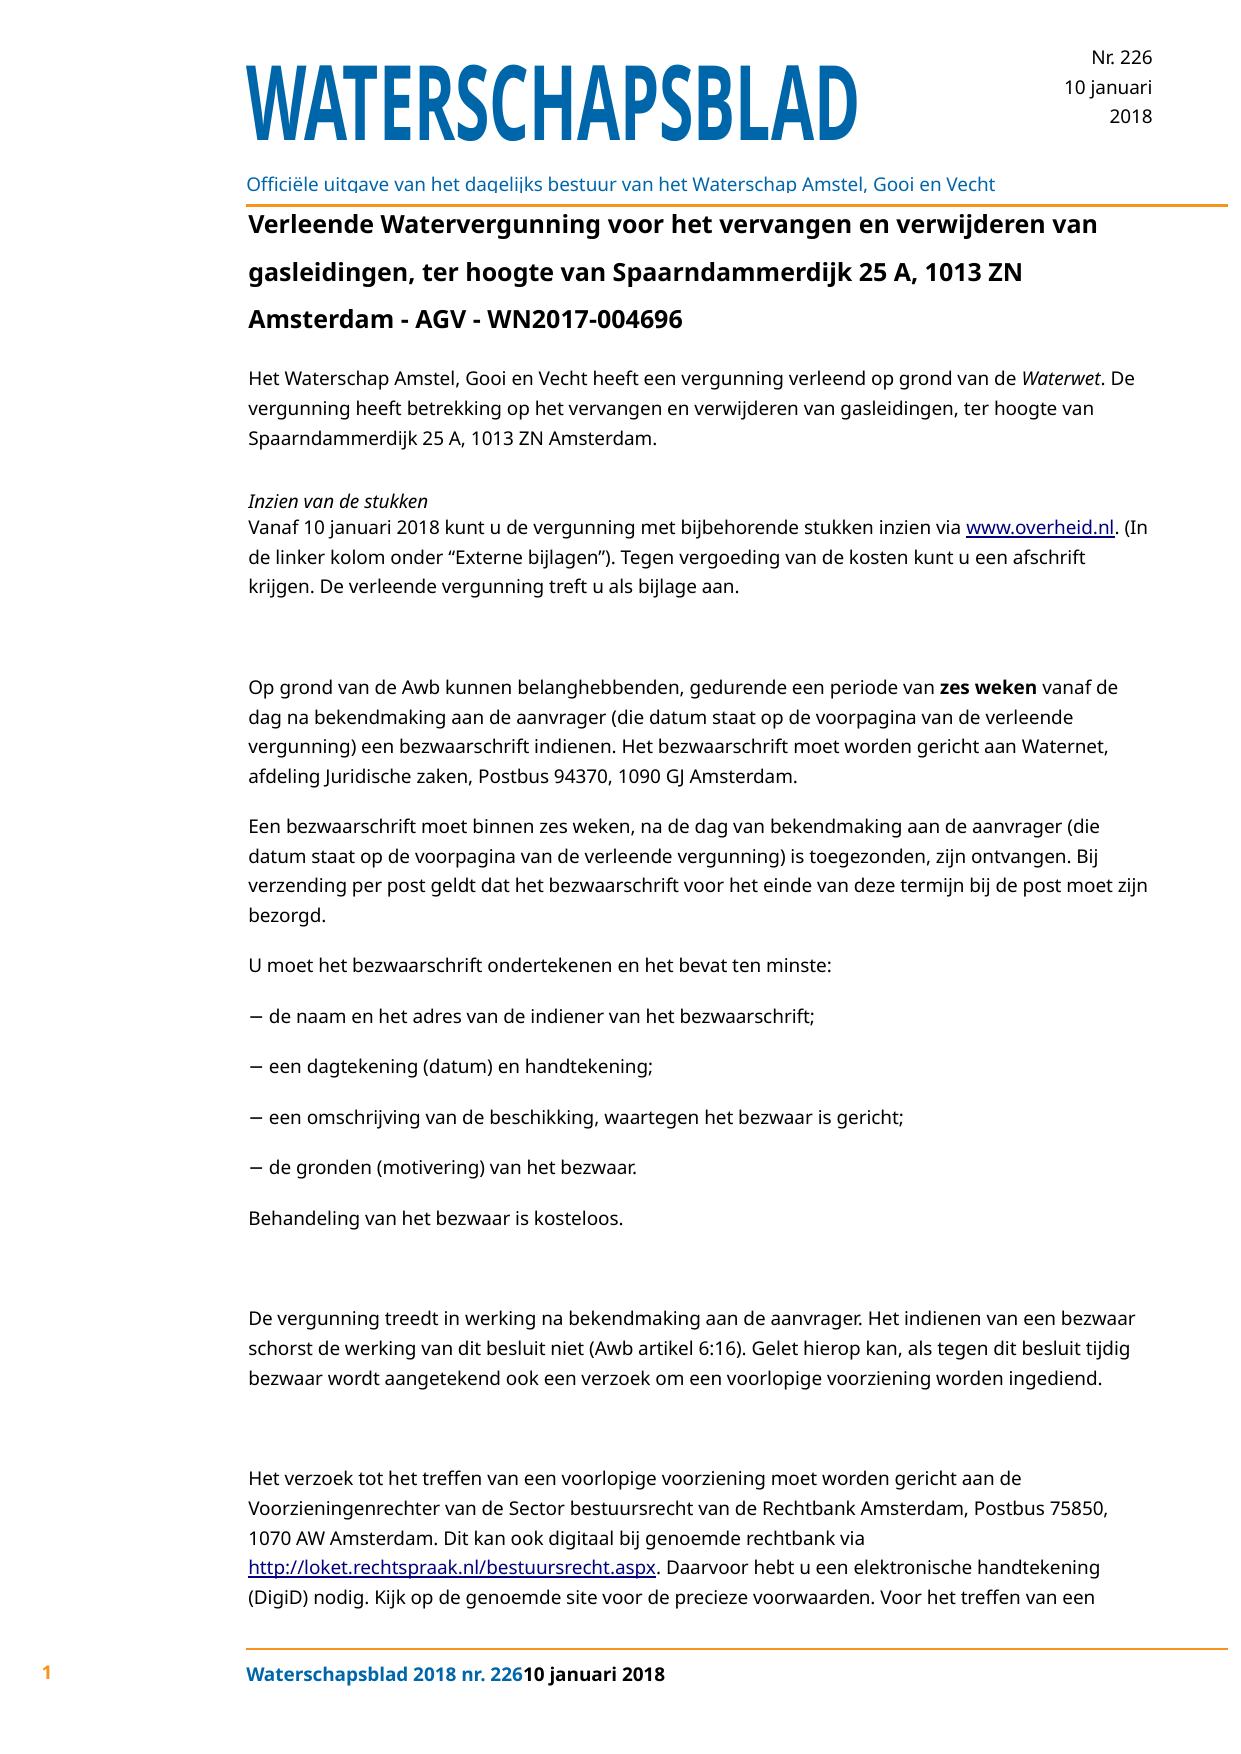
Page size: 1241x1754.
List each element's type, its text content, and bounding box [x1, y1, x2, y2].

text Het verzoek tot het treffen van een voorlopige voorziening moet worden gericht aan de Voorzieningenrechter van de Sector bestuursrecht van de Rechtbank Amsterdam, Postbus 75850, 1070 AW Amsterdam. Dit kan ook digitaal bij genoemde rechtbank via http://loket.rechtspraak.nl/bestuursrecht.aspx. Daarvoor hebt u een elektronische handtekening (DigiD) nodig. Kijk op de genoemde site voor de precieze voorwaarden. Voor het treffen van een [248, 1466, 1152, 1610]
text Op grond van de Awb kunnen belanghebbenden, gedurende een periode van zes weken vanaf de dag na bekendmaking aan de aanvrager (die datum staat op de voorpagina van de verleende vergunning) een bezwaarschrift indienen. Het bezwaarschrift moet worden gericht aan Waternet, afdeling Juridische zaken, Postbus 94370, 1090 GJ Amsterdam. [248, 674, 1152, 789]
text Inzien van de stukken [248, 489, 1152, 514]
text − de naam en het adres van de indiener van het bezwaarschrift; [248, 1003, 1152, 1029]
text U moet het bezwaarschrift ondertekenen en het bevat ten minste: [248, 953, 1152, 978]
text − de gronden (motivering) van het bezwaar. [248, 1154, 1152, 1180]
text Vanaf 10 januari 2018 kunt u de vergunning met bijbehorende stukken inzien via www.overheid.nl. (In de linker kolom onder “Externe bijlagen”). Tegen vergoeding van de kosten kunt u een afschrift krijgen. De verleende vergunning treft u als bijlage aan. [248, 514, 1152, 599]
text De vergunning treedt in werking na bekendmaking aan de aanvrager. Het indienen van een bezwaar schorst de werking van dit besluit niet (Awb artikel 6:16). Gelet hierop kan, als tegen dit besluit tijdig bezwaar wordt aangetekend ook een verzoek om een voorlopige voorziening worden ingediend. [248, 1306, 1152, 1391]
text Behandeling van het bezwaar is kosteloos. [248, 1205, 1152, 1231]
text Verleende Watervergunning voor het vervangen en verwijderen van gasleidingen, ter hoogte van Spaarndammerdijk 25 A, 1013 ZN Amsterdam - AGV - WN2017-004696 [248, 207, 1152, 336]
picture [41, 47, 231, 172]
text − een omschrijving van de beschikking, waartegen het bezwaar is gericht; [248, 1104, 1152, 1130]
text Het Waterschap Amstel, Gooi en Vecht heeft een vergunning verleend op grond van de Waterwet. De vergunning heeft betrekking op het vervangen en verwijderen van gasleidingen, ter hoogte van Spaarndammerdijk 25 A, 1013 ZN Amsterdam. [248, 366, 1152, 450]
text Een bezwaarschrift moet binnen zes weken, na de dag van bekendmaking aan de aanvrager (die datum staat op de voorpagina van de verleende vergunning) is toegezonden, zijn ontvangen. Bij verzending per post geldt dat het bezwaarschrift voor het einde van deze termijn bij de post moet zijn bezorgd. [248, 813, 1152, 928]
text − een dagtekening (datum) en handtekening; [248, 1053, 1152, 1079]
